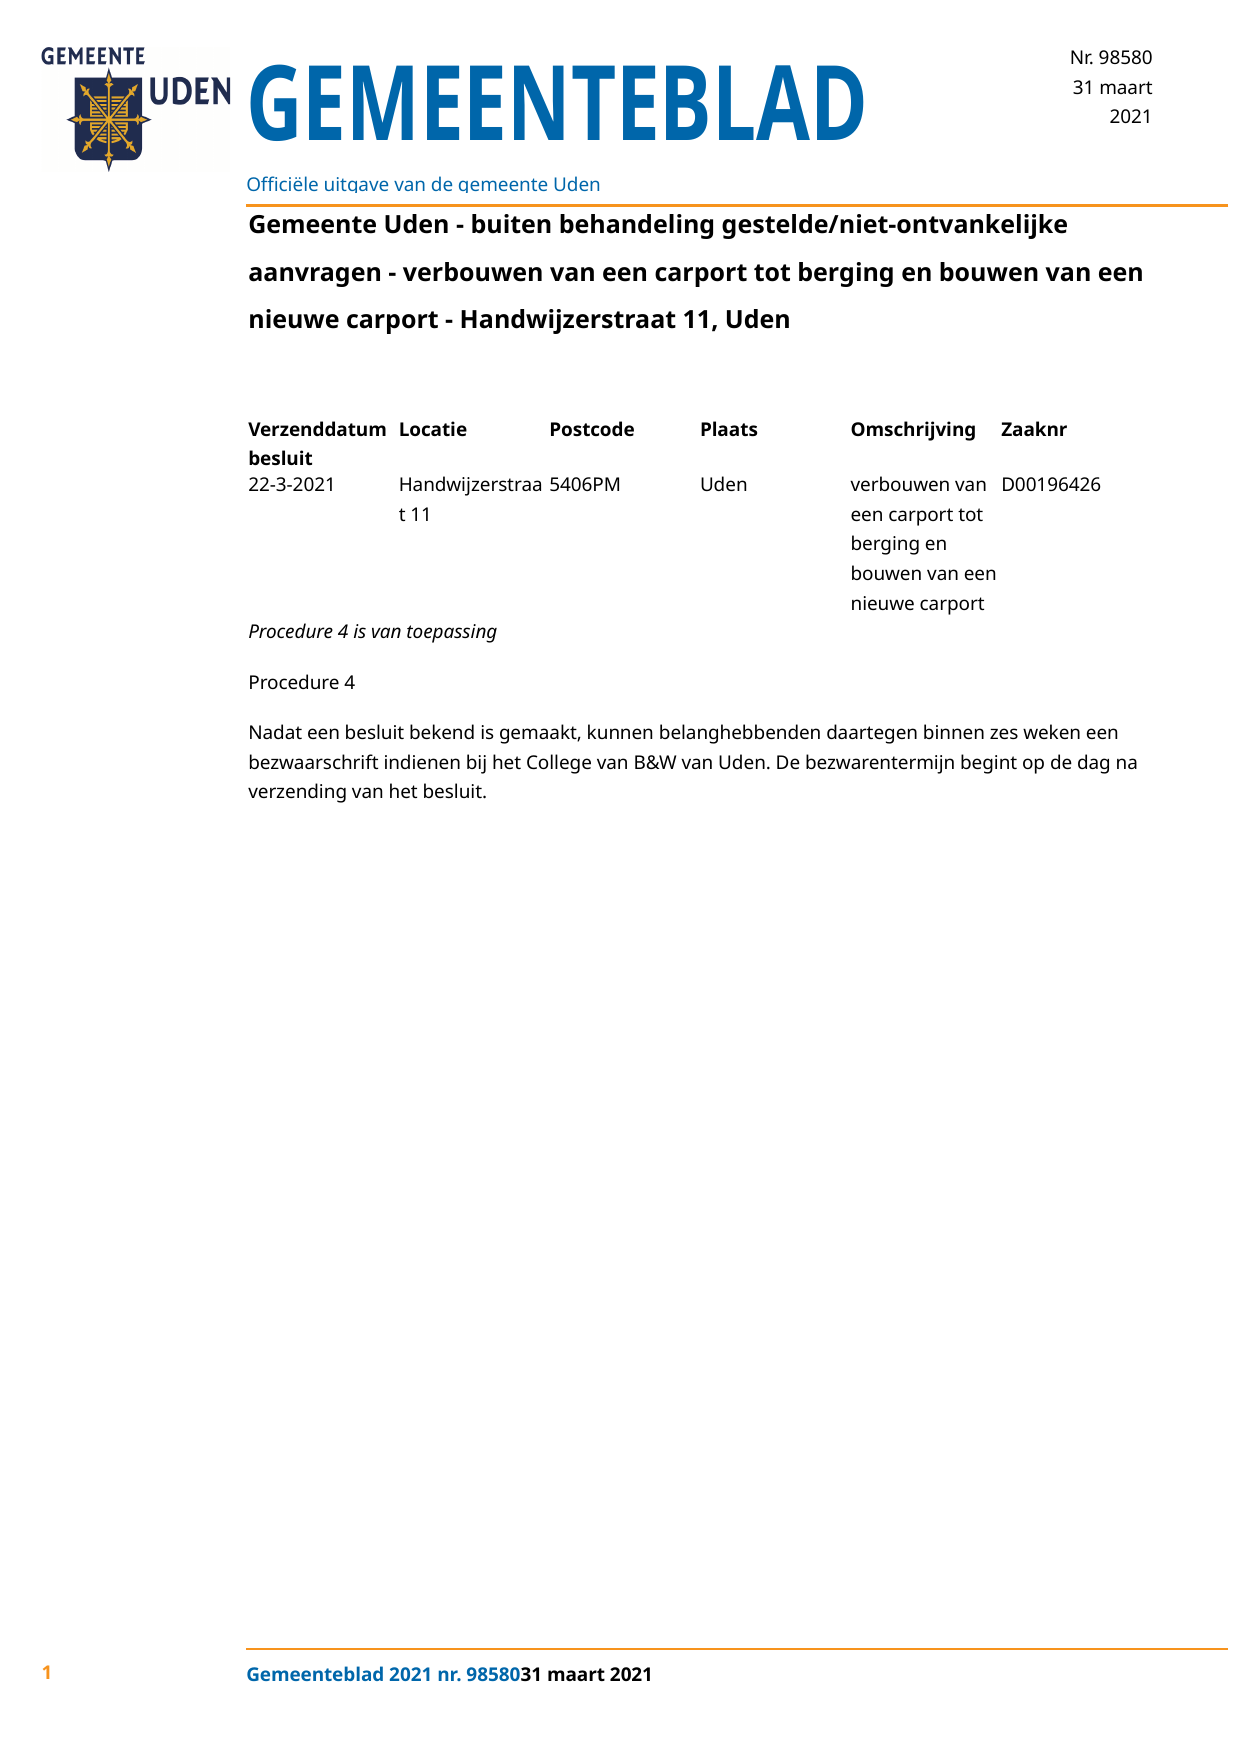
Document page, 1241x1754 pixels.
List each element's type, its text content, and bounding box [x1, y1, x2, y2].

picture [41, 47, 231, 172]
table_header Omschrijving [850, 416, 1001, 471]
table_cell Uden [700, 471, 850, 615]
table_cell verbouwen van een carport tot berging en bouwen van een nieuwe carport [850, 471, 1001, 615]
text Gemeente Uden - buiten behandeling gestelde/niet-ontvankelijke aanvragen - verbouwen van een carport tot berging en bouwen van een nieuwe carport - Handwijzerstraat 11, Uden [248, 207, 1152, 336]
text Nadat een besluit bekend is gemaakt, kunnen belanghebbenden daartegen binnen zes weken een bezwaarschrift indienen bij het College van B&W van Uden. De bezwarentermijn begint op de dag na verzending van het besluit. [248, 719, 1152, 804]
table_cell 5406PM [549, 471, 700, 615]
table_cell D00196426 [1001, 471, 1152, 615]
table_cell Handwijzerstraat 11 [399, 471, 549, 615]
table_cell 22-3-2021 [248, 471, 398, 615]
text Procedure 4 [248, 669, 1152, 695]
table_header Verzenddatum besluit [248, 416, 398, 471]
table_header Zaaknr [1001, 416, 1152, 471]
table_header Locatie [399, 416, 549, 471]
text Procedure 4 is van toepassing [248, 619, 1152, 644]
table_header Plaats [700, 416, 850, 471]
table_header Postcode [549, 416, 700, 471]
